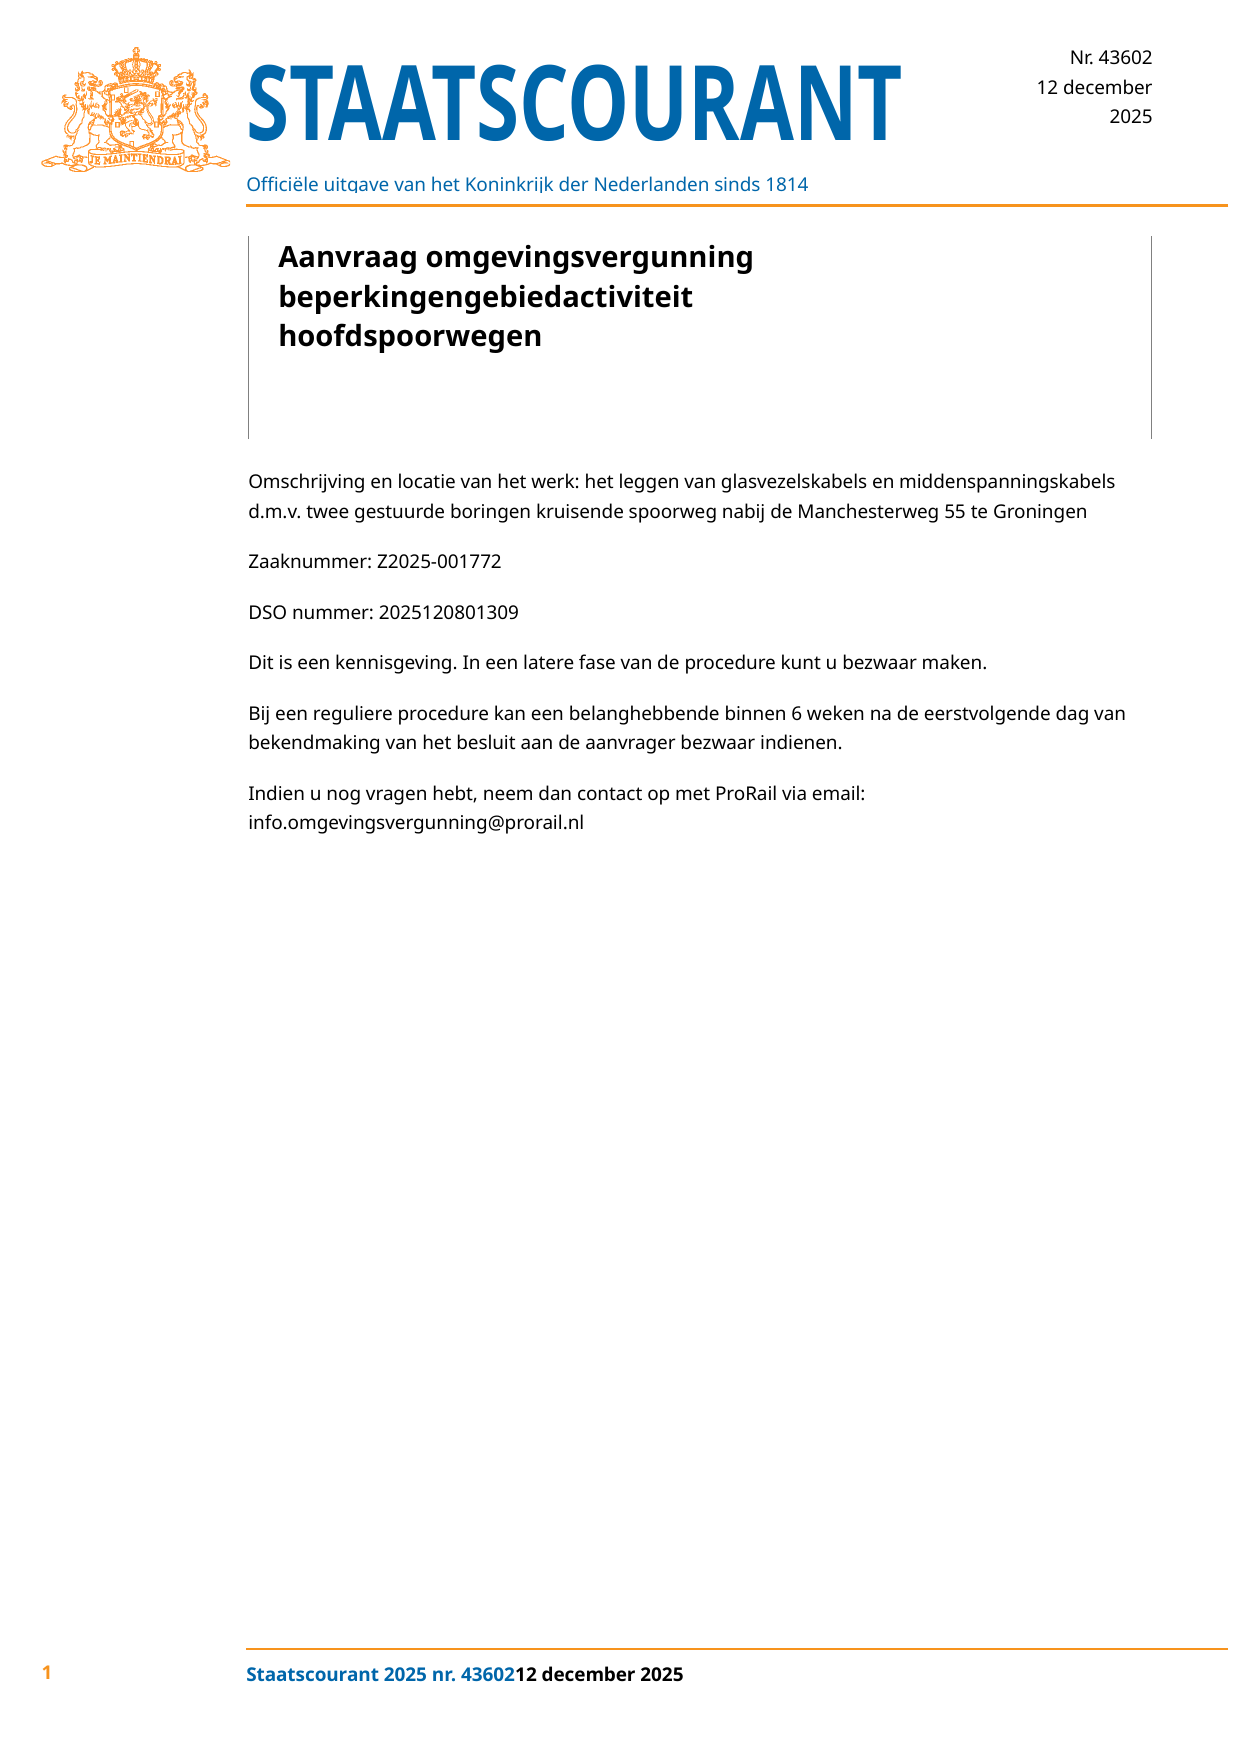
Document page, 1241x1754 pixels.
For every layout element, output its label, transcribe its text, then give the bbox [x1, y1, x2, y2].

table_header [850, 414, 1151, 439]
table_header [1090, 236, 1151, 413]
picture [912, 236, 1090, 414]
text Bij een reguliere procedure kan een belanghebbende binnen 6 weken na de eerstvolgende dag van bekendmaking van het besluit aan de aanvrager bezwaar indienen. [248, 700, 1152, 755]
table_header Aanvraag omgevingsvergunning beperkingengebiedactiviteit hoofdspoorwegen [249, 236, 850, 439]
picture [41, 47, 231, 172]
text Indien u nog vragen hebt, neem dan contact op met ProRail via email: info.omgevingsvergunning@prorail.nl [248, 780, 1152, 835]
text DSO nummer: 2025120801309 [248, 599, 1152, 625]
text Omschrijving en locatie van het werk: het leggen van glasvezelskabels en middenspanningskabels d.m.v. twee gestuurde boringen kruisende spoorweg nabij de Manchesterweg 55 te Groningen [248, 469, 1152, 524]
text Dit is een kennisgeving. In een latere fase van de procedure kunt u bezwaar maken. [248, 649, 1152, 675]
table_header [850, 236, 912, 413]
text Zaaknummer: Z2025-001772 [248, 549, 1152, 574]
